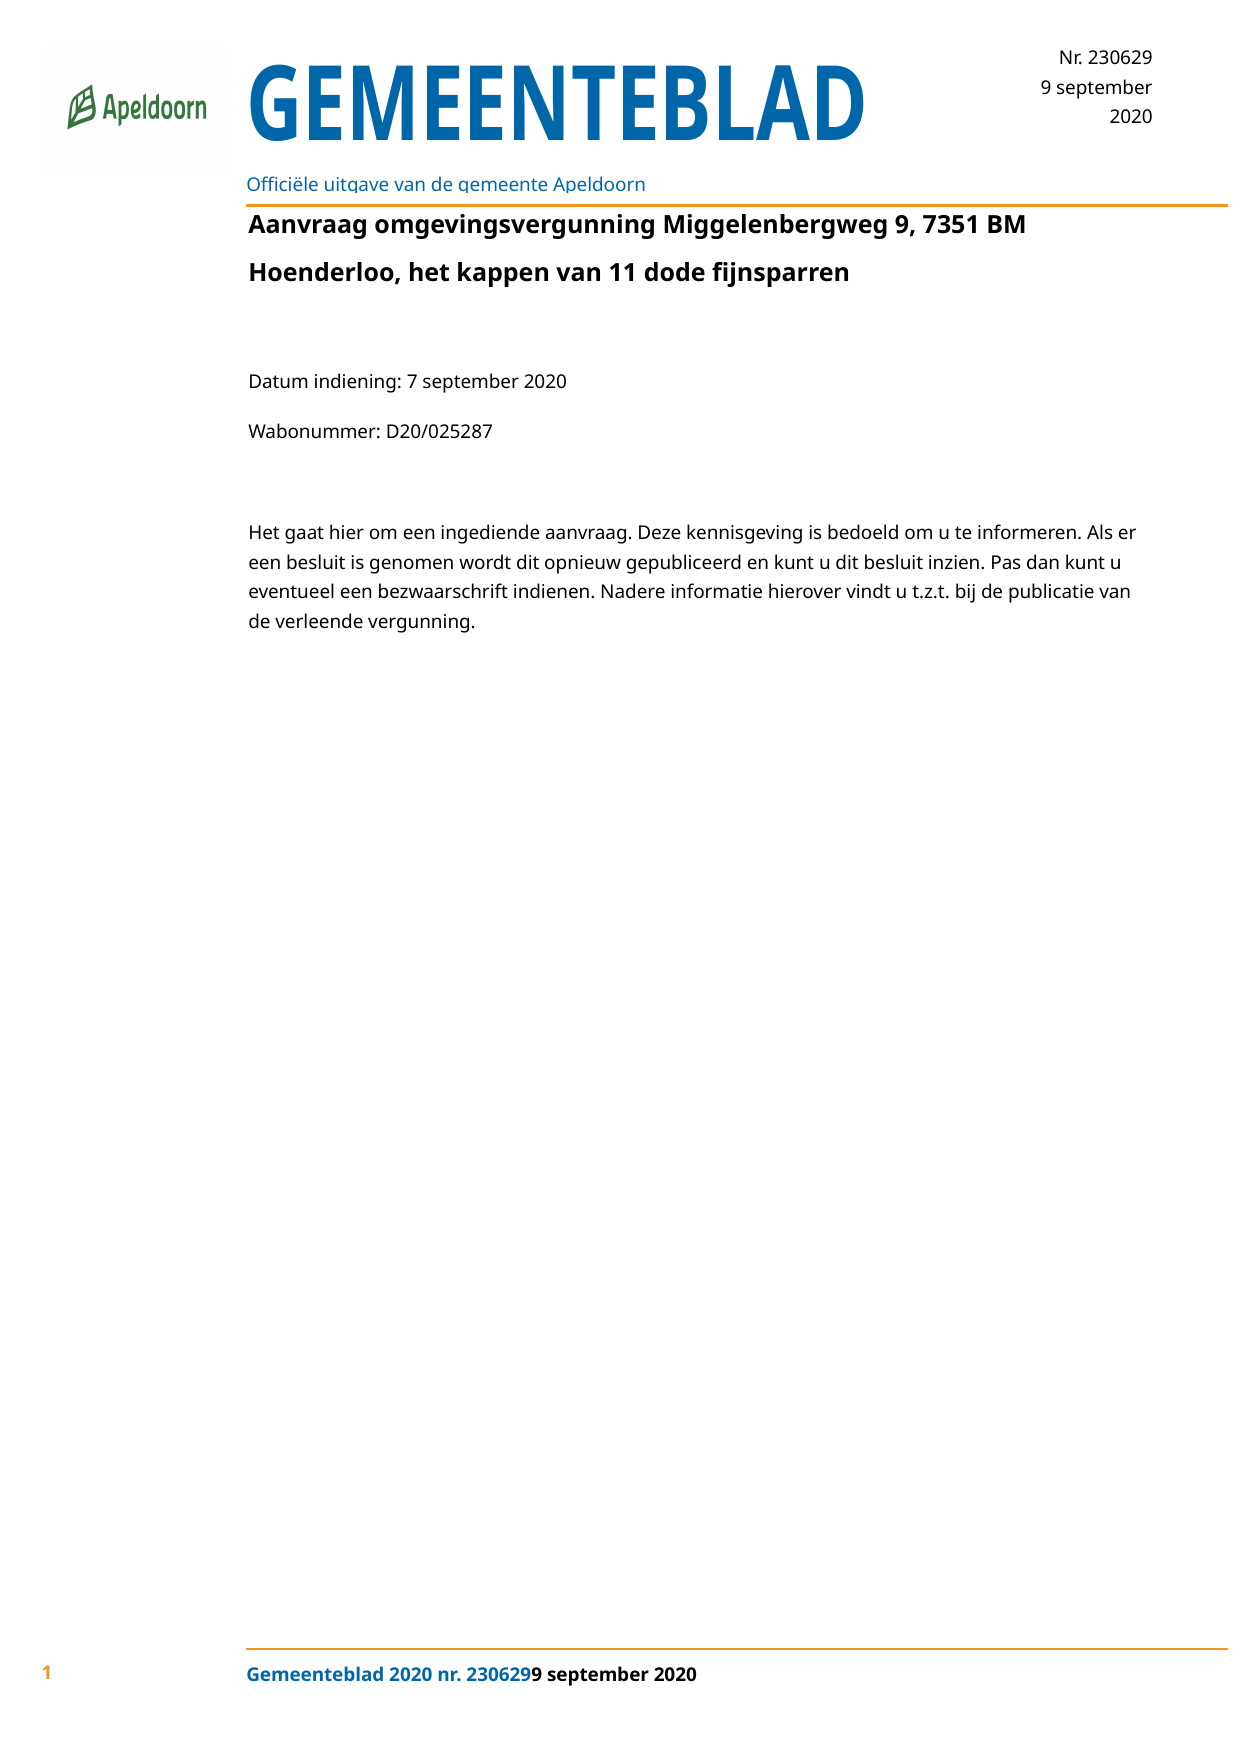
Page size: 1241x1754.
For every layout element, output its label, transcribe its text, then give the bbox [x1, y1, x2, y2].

text Het gaat hier om een ingediende aanvraag. Deze kennisgeving is bedoeld om u te informeren. Als er een besluit is genomen wordt dit opnieuw gepubliceerd en kunt u dit besluit inzien. Pas dan kunt u eventueel een bezwaarschrift indienen. Nadere informatie hierover vindt u t.z.t. bij de publicatie van de verleende vergunning. [248, 519, 1152, 634]
text Wabonummer: D20/025287 [248, 419, 1152, 444]
picture [41, 47, 231, 172]
text Aanvraag omgevingsvergunning Miggelenbergweg 9, 7351 BM Hoenderloo, het kappen van 11 dode fijnsparren [248, 207, 1152, 288]
text Datum indiening: 7 september 2020 [248, 368, 1152, 394]
